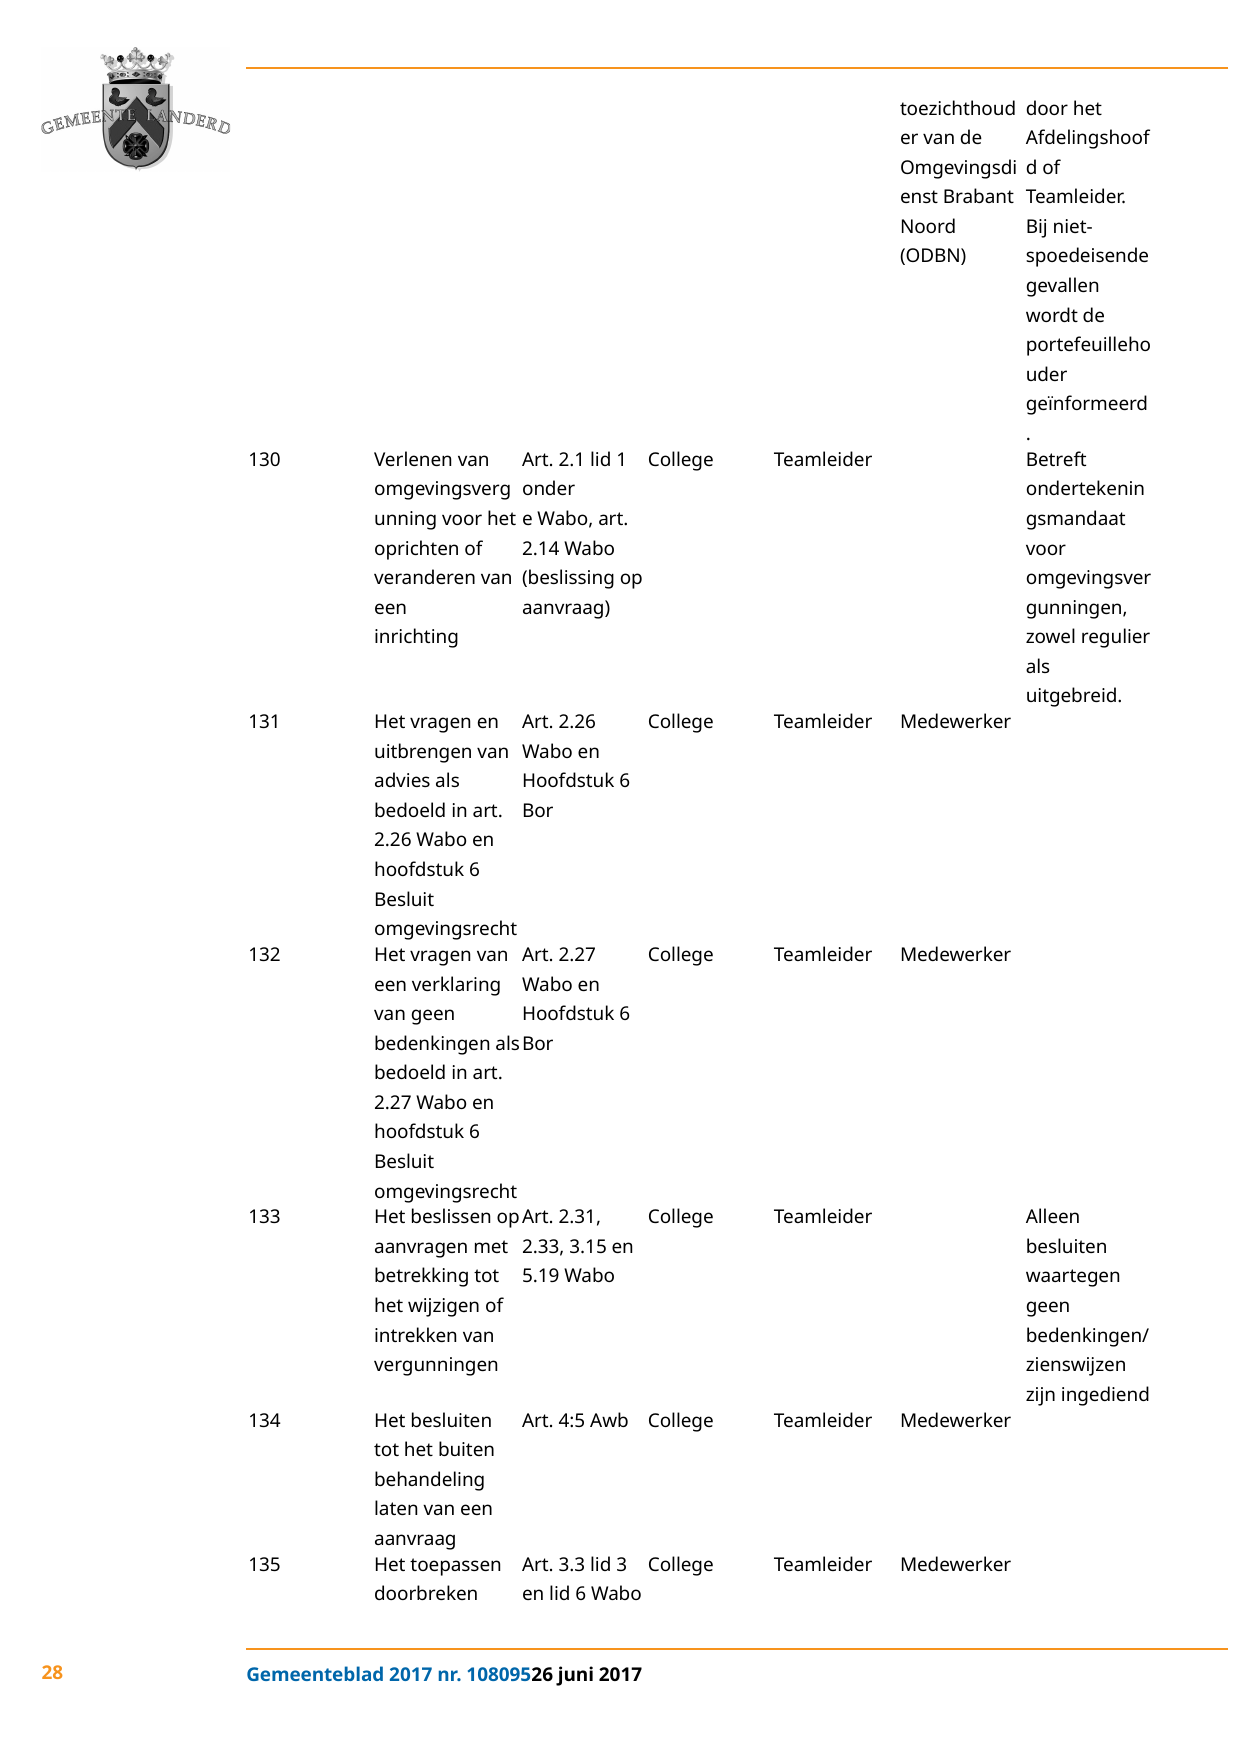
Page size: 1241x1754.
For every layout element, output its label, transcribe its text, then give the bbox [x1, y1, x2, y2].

table_cell Verlenen van omgevingsvergunning voor het oprichten of veranderen van een inrichting [374, 446, 522, 708]
table_cell Art. 2.1 lid 1 onder e Wabo, art. 2.14 Wabo (beslissing op aanvraag) [522, 446, 648, 708]
table_cell 130 [248, 446, 374, 708]
table_cell Betreft ondertekeningsmandaat voor omgevingsvergunningen, zowel regulier als uitgebreid. [1026, 446, 1152, 708]
table_cell 132 [248, 941, 374, 1203]
table_cell Art. 2.31, 2.33, 3.15 en 5.19 Wabo [522, 1204, 648, 1407]
table_cell Teamleider [774, 1551, 900, 1606]
table_cell 134 [248, 1407, 374, 1551]
table_cell Het toepassen doorbreken [374, 1551, 522, 1606]
table_cell College [648, 1551, 774, 1606]
table_cell Medewerker [900, 1551, 1026, 1606]
table_cell Het vragen en uitbrengen van advies als bedoeld in art. 2.26 Wabo en hoofdstuk 6 Besluit omgevingsrecht [374, 708, 522, 941]
picture [41, 47, 231, 172]
table_cell Alleen besluiten waartegen geen bedenkingen/ zienswijzen zijn ingediend [1026, 1204, 1152, 1407]
table_cell Art. 4:5 Awb [522, 1407, 648, 1551]
table_cell [1026, 1551, 1152, 1606]
table_cell College [648, 941, 774, 1203]
table_cell Art. 2.27 Wabo en Hoofdstuk 6 Bor [522, 941, 648, 1203]
table_cell Medewerker [900, 708, 1026, 941]
table_cell [522, 95, 648, 446]
table_cell Teamleider [774, 1407, 900, 1551]
table_cell [1026, 941, 1152, 1203]
table_cell Het beslissen op aanvragen met betrekking tot het wijzigen of intrekken van vergunningen [374, 1204, 522, 1407]
table_cell 133 [248, 1204, 374, 1407]
table_cell College [648, 446, 774, 708]
table_cell College [648, 1407, 774, 1551]
table_cell Medewerker [900, 1407, 1026, 1551]
table_cell Art. 3.3 lid 3 en lid 6 Wabo [522, 1551, 648, 1606]
table_cell Teamleider [774, 941, 900, 1203]
table_cell 131 [248, 708, 374, 941]
table_cell [648, 95, 774, 446]
table_cell 135 [248, 1551, 374, 1606]
table_cell [774, 95, 900, 446]
table_cell [1026, 708, 1152, 941]
table_cell Teamleider [774, 1204, 900, 1407]
table_cell [900, 446, 1026, 708]
table_cell door het Afdelingshoofd of Teamleider. Bij niet-spoedeisende gevallen wordt de portefeuillehouder geïnformeerd. [1026, 95, 1152, 446]
table_cell [248, 95, 374, 446]
table_cell [900, 1204, 1026, 1407]
table_cell toezichthouder van de Omgevingsdienst Brabant Noord (ODBN) [900, 95, 1026, 446]
table_cell Het besluiten tot het buiten behandeling laten van een aanvraag [374, 1407, 522, 1551]
table_cell College [648, 708, 774, 941]
table_cell [1026, 1407, 1152, 1551]
table_cell Medewerker [900, 941, 1026, 1203]
table_cell Teamleider [774, 446, 900, 708]
table_cell Het vragen van een verklaring van geen bedenkingen als bedoeld in art. 2.27 Wabo en hoofdstuk 6 Besluit omgevingsrecht [374, 941, 522, 1203]
table_cell College [648, 1204, 774, 1407]
table_cell Art. 2.26 Wabo en Hoofdstuk 6 Bor [522, 708, 648, 941]
table_cell [374, 95, 522, 446]
table_cell Teamleider [774, 708, 900, 941]
